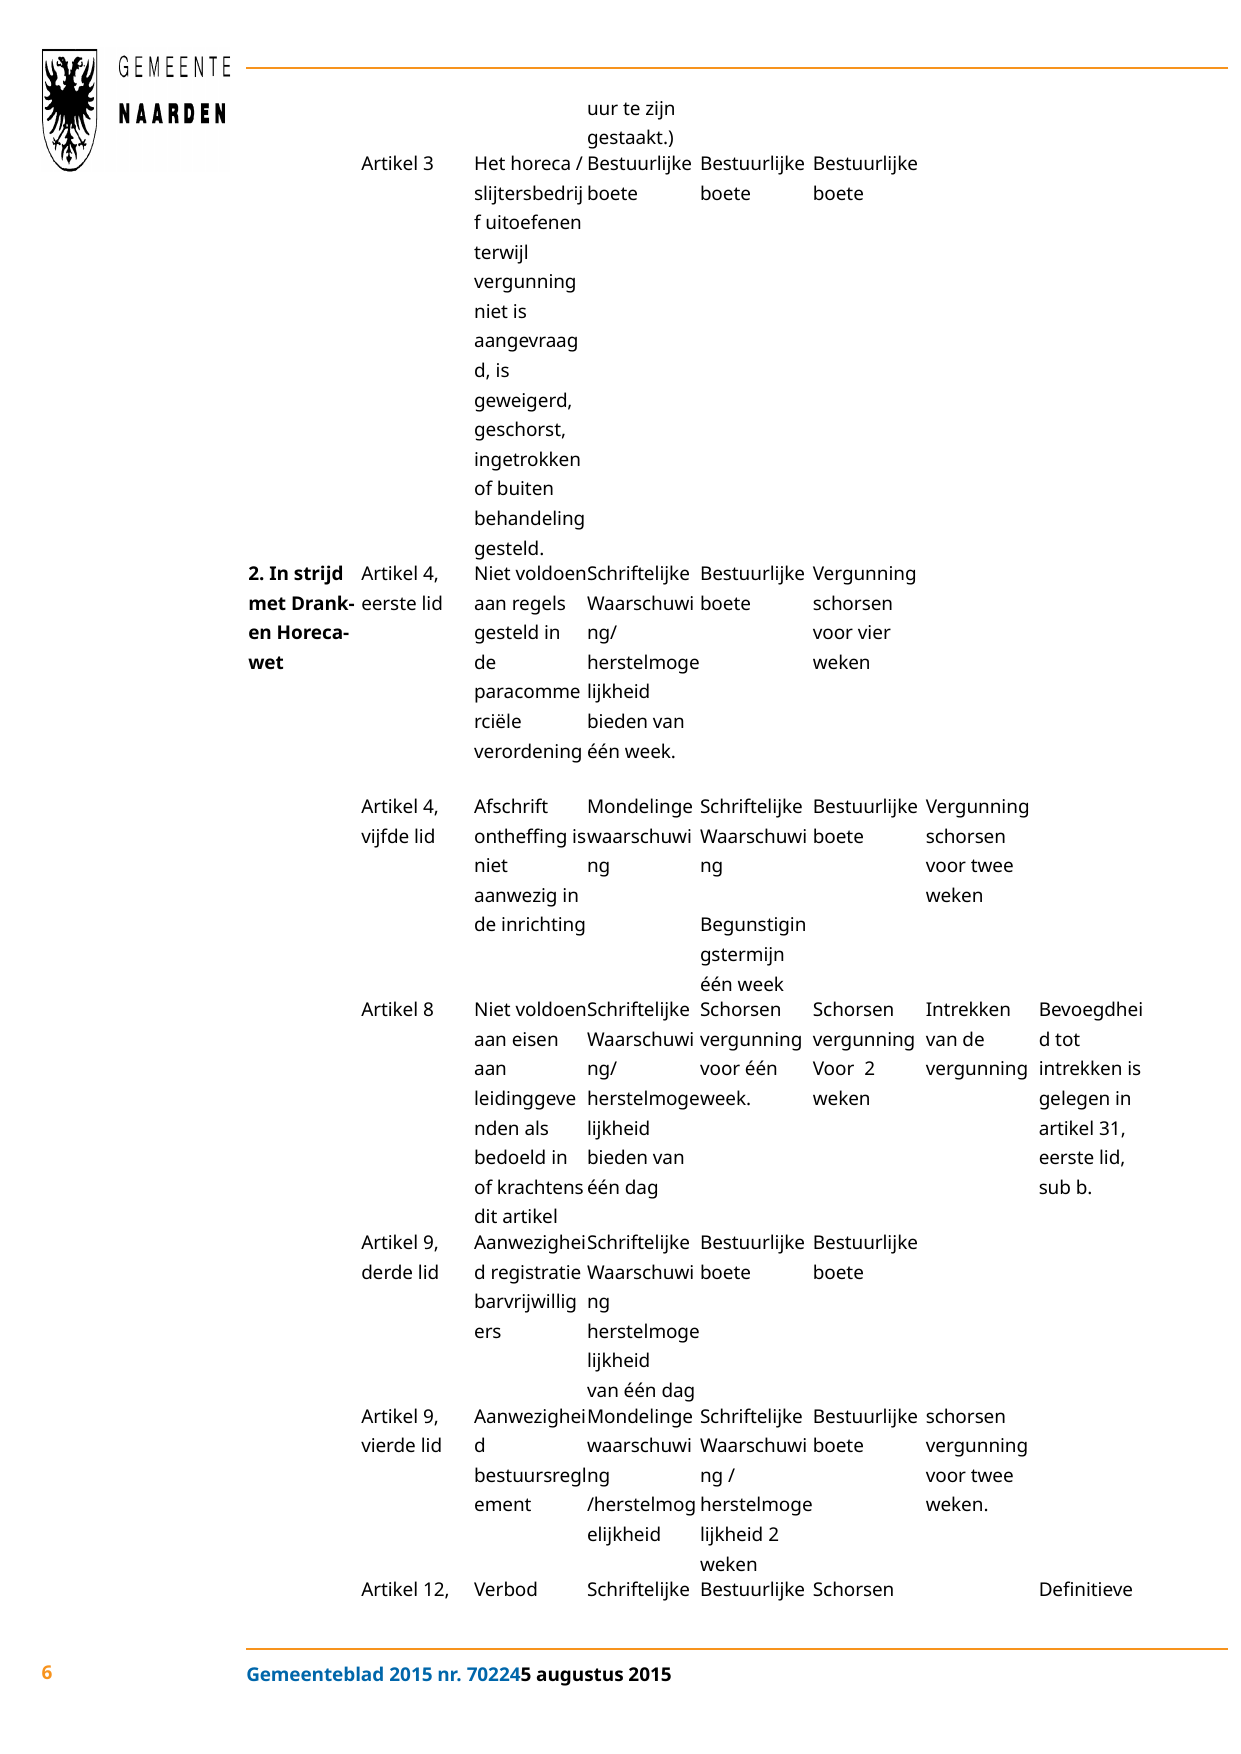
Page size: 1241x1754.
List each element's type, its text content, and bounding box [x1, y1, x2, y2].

table_cell Vergunning schorsen voor vier weken [813, 560, 926, 793]
table_cell Bestuurlijke boete [587, 150, 700, 560]
table_cell Artikel 8 [361, 996, 474, 1229]
table_cell Mondelinge waarschuwing /herstelmogelijkheid [587, 1403, 700, 1577]
table_cell Definitieve [1039, 1577, 1152, 1602]
table_cell Schriftelijke Waarschuwing herstelmogelijkheid van één dag [587, 1229, 700, 1403]
table_cell 2. In strijd met Drank- en Horeca-wet [248, 560, 361, 793]
table_cell Artikel 4, vijfde lid [361, 793, 474, 996]
table_cell Bestuurlijke [700, 1577, 813, 1602]
table_cell [1039, 1403, 1152, 1577]
table_cell Schorsen vergunning voor één week. [700, 996, 813, 1229]
table_header [474, 95, 587, 150]
table_header [813, 95, 926, 150]
table_cell Artikel 9, derde lid [361, 1229, 474, 1403]
table_cell Aanwezigheid registratie barvrijwilligers [474, 1229, 587, 1403]
table_cell Mondelinge waarschuwing [587, 793, 700, 996]
table_cell [248, 150, 361, 560]
table_cell [248, 996, 361, 1229]
table_header uur te zijn gestaakt.) [587, 95, 700, 150]
table_cell Schorsen [813, 1577, 926, 1602]
table_cell [248, 1403, 361, 1577]
table_cell [926, 1229, 1038, 1403]
table_cell [248, 1577, 361, 1602]
table_cell Bestuurlijke boete [813, 1403, 926, 1577]
table_cell [926, 560, 1038, 793]
table_header [700, 95, 813, 150]
table_cell Schriftelijke [587, 1577, 700, 1602]
table_cell Vergunning schorsen voor twee weken [926, 793, 1038, 996]
table_cell [1039, 560, 1152, 793]
table_cell Bestuurlijke boete [700, 560, 813, 793]
table_cell [926, 1577, 1038, 1602]
table_cell Schorsen vergunning Voor 2 weken [813, 996, 926, 1229]
table_header [1039, 95, 1152, 150]
table_cell Intrekken van de vergunning [926, 996, 1038, 1229]
table_cell Bevoegdheid tot intrekken is gelegen in artikel 31, eerste lid, sub b. [1039, 996, 1152, 1229]
table_cell Bestuurlijke boete [813, 1229, 926, 1403]
table_cell Schriftelijke Waarschuwing / herstelmogelijkheid 2 weken [700, 1403, 813, 1577]
table_cell Verbod [474, 1577, 587, 1602]
table_cell schorsen vergunning voor twee weken. [926, 1403, 1038, 1577]
table_cell [248, 1229, 361, 1403]
table_cell Schriftelijke Waarschuwing/ herstelmogelijkheid bieden van één week. [587, 560, 700, 793]
table_cell Afschrift ontheffing is niet aanwezig in de inrichting [474, 793, 587, 996]
table_cell [1039, 793, 1152, 996]
table_header [248, 95, 361, 150]
table_cell Artikel 4, eerste lid [361, 560, 474, 793]
table_cell Bestuurlijke boete [813, 793, 926, 996]
table_header [361, 95, 474, 150]
table_cell Schriftelijke Waarschuwing/ herstelmogelijkheid bieden van één dag [587, 996, 700, 1229]
table_cell [1039, 150, 1152, 560]
table_cell Bestuurlijke boete [700, 1229, 813, 1403]
table_cell [1039, 1229, 1152, 1403]
table_cell [248, 793, 361, 996]
table_cell Bestuurlijke boete [813, 150, 926, 560]
picture [41, 47, 231, 172]
table_cell Het horeca / slijtersbedrijf uitoefenen terwijl vergunning niet is aangevraagd, is geweigerd, geschorst, ingetrokken of buiten behandeling gesteld. [474, 150, 587, 560]
table_cell Aanwezigheid bestuursreglement [474, 1403, 587, 1577]
table_cell Niet voldoen aan eisen aan leidinggevenden als bedoeld in of krachtens dit artikel [474, 996, 587, 1229]
table_cell Artikel 9, vierde lid [361, 1403, 474, 1577]
table_cell Artikel 12, [361, 1577, 474, 1602]
table_cell [926, 150, 1038, 560]
table_header [926, 95, 1038, 150]
table_cell Niet voldoen aan regels gesteld in de paracommerciële verordening [474, 560, 587, 793]
table_cell Schriftelijke Waarschuwing Begunstigingstermijn één week [700, 793, 813, 996]
table_cell Artikel 3 [361, 150, 474, 560]
table_cell Bestuurlijke boete [700, 150, 813, 560]
